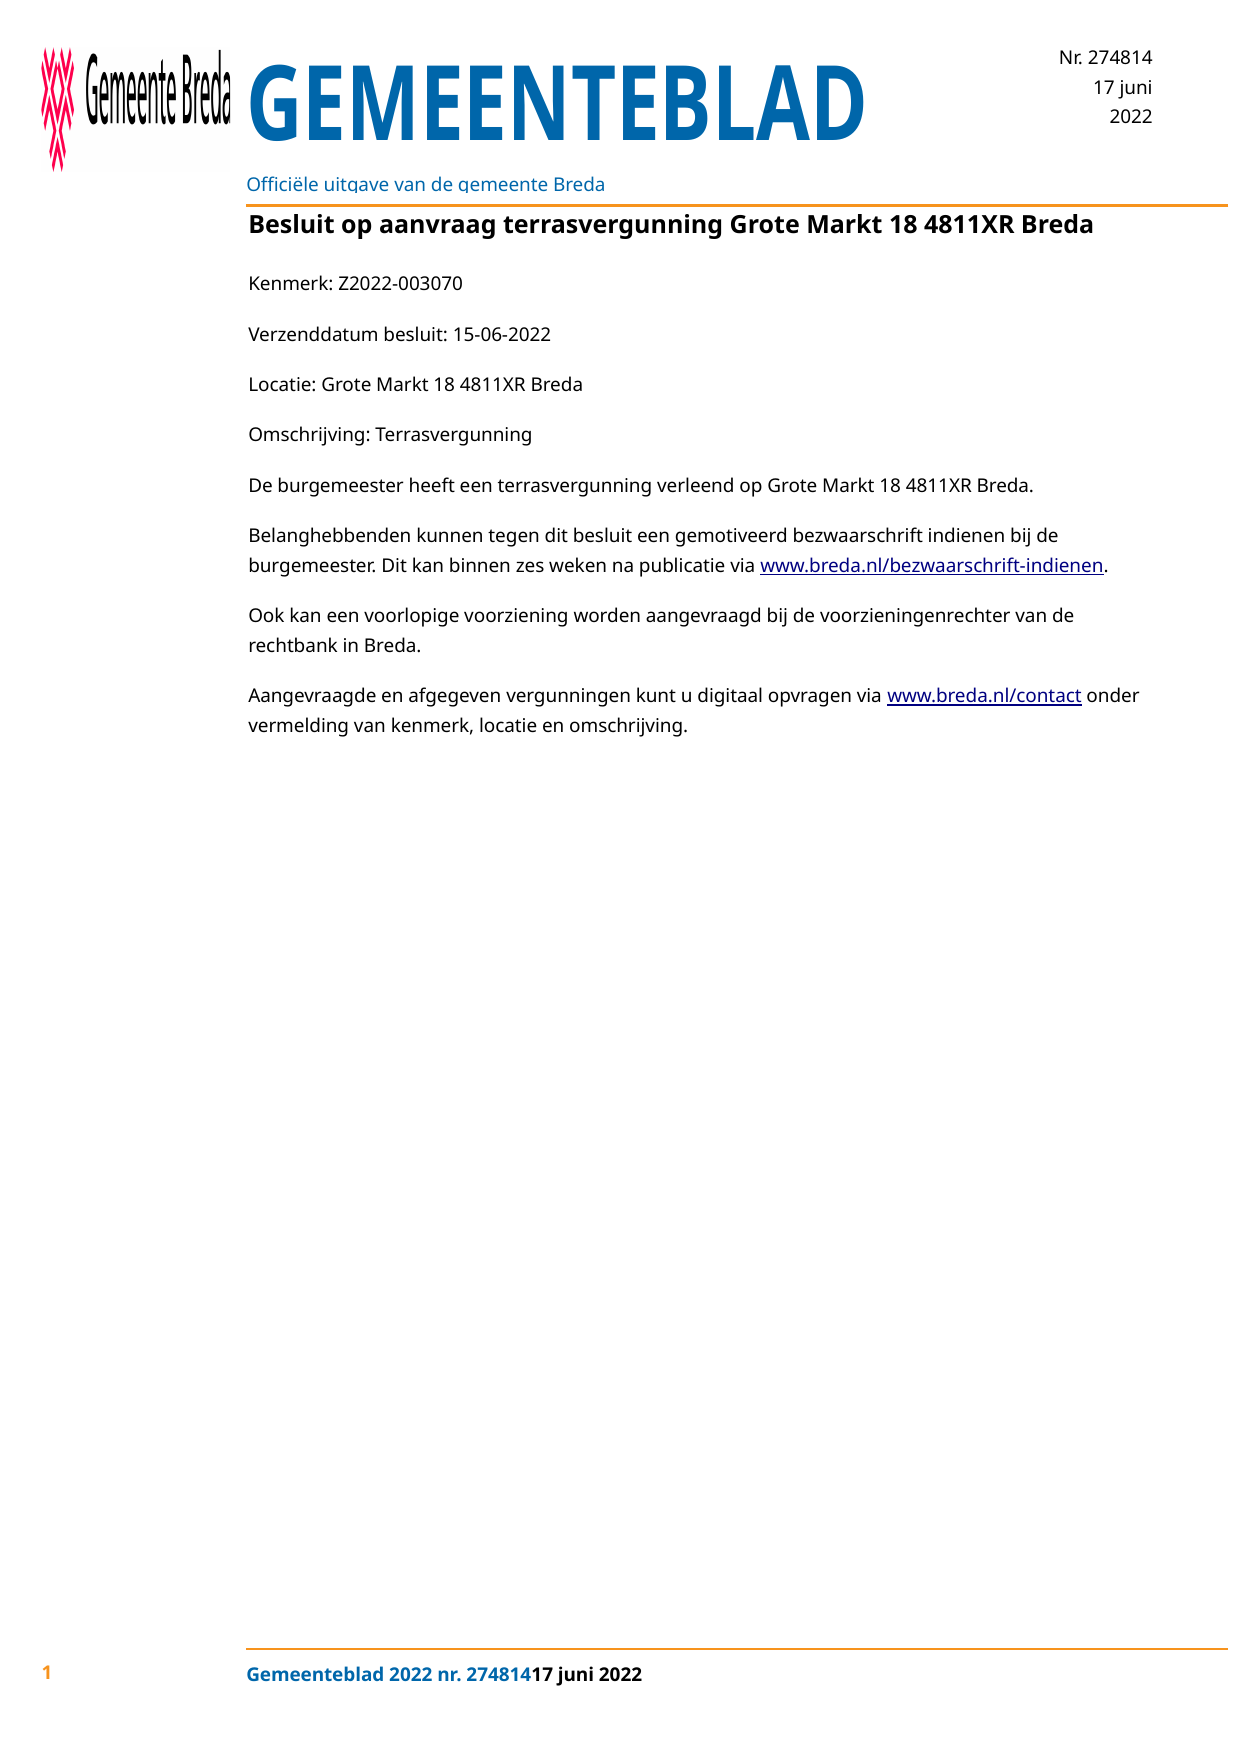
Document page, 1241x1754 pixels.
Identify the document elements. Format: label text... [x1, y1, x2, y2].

text Verzenddatum besluit: 15-06-2022 [248, 321, 1152, 346]
text Omschrijving: Terrasvergunning [248, 422, 1152, 447]
picture [41, 47, 231, 172]
text Ook kan een voorlopige voorziening worden aangevraagd bij de voorzieningenrechter van de rechtbank in Breda. [248, 602, 1152, 658]
text Locatie: Grote Markt 18 4811XR Breda [248, 371, 1152, 397]
text Belanghebbenden kunnen tegen dit besluit een gemotiveerd bezwaarschrift indienen bij de burgemeester. Dit kan binnen zes weken na publicatie via www.breda.nl/bezwaarschrift-indienen. [248, 522, 1152, 578]
text De burgemeester heeft een terrasvergunning verleend op Grote Markt 18 4811XR Breda. [248, 472, 1152, 498]
text Kenmerk: Z2022-003070 [248, 270, 1152, 296]
text Aangevraagde en afgegeven vergunningen kunt u digitaal opvragen via www.breda.nl/contact onder vermelding van kenmerk, locatie en omschrijving. [248, 682, 1152, 738]
text Besluit op aanvraag terrasvergunning Grote Markt 18 4811XR Breda [248, 207, 1152, 241]
